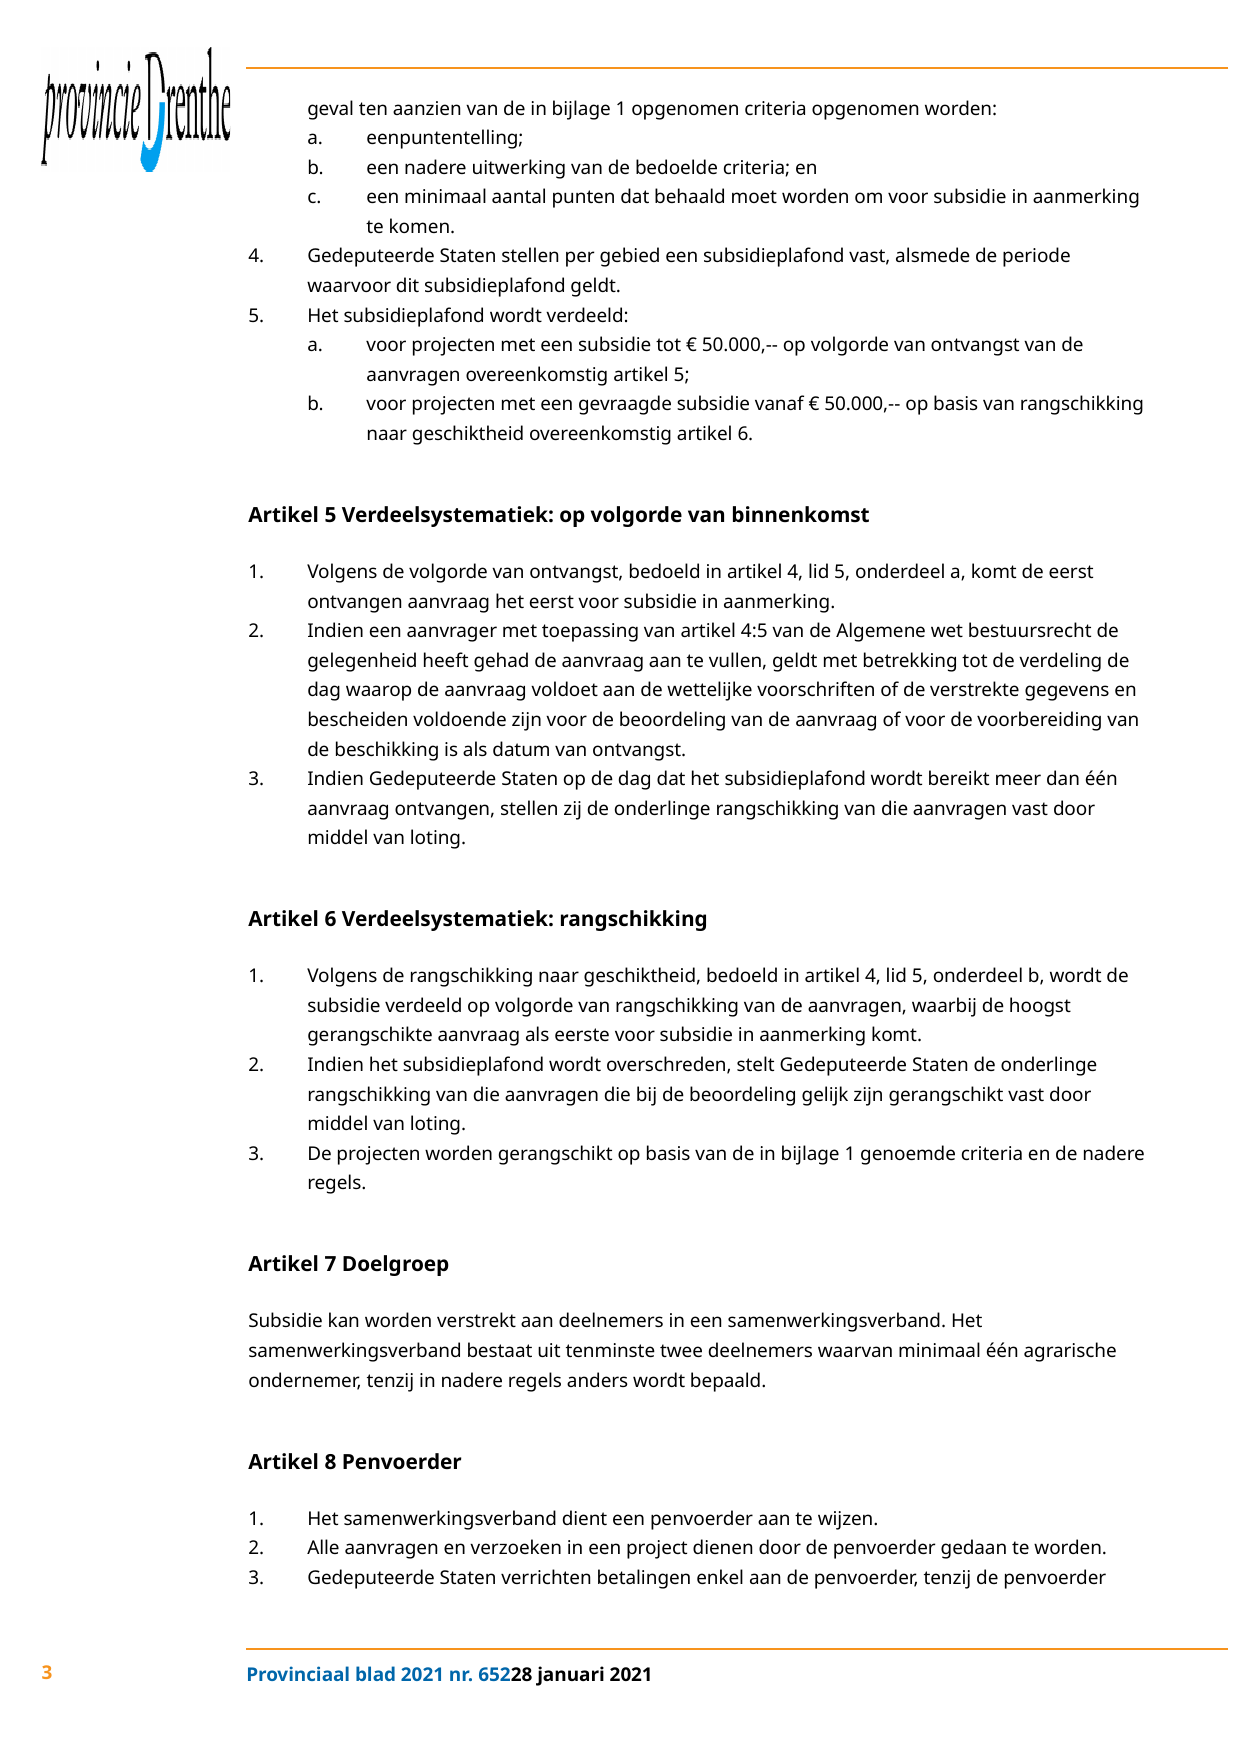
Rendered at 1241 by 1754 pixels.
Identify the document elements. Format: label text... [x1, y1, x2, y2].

list Het samenwerkingsverband dient een penvoerder aan te wijzen. [248, 1505, 1152, 1531]
list Gedeputeerde Staten stellen per gebied een subsidieplafond vast, alsmede de periode waarvoor dit subsidieplafond geldt. [248, 243, 1152, 298]
list Volgens de rangschikking naar geschiktheid, bedoeld in artikel 4, lid 5, onderdeel b, wordt de subsidie verdeeld op volgorde van rangschikking van de aanvragen, waarbij de hoogst gerangschikte aanvraag als eerste voor subsidie in aanmerking komt. [248, 962, 1152, 1047]
list geval ten aanzien van de in bijlage 1 opgenomen criteria opgenomen worden: [248, 95, 1152, 121]
list eenpuntentelling; [307, 124, 1152, 150]
list Indien het subsidieplafond wordt overschreden, stelt Gedeputeerde Staten de onderlinge rangschikking van die aanvragen die bij de beoordeling gelijk zijn gerangschikt vast door middel van loting. [248, 1051, 1152, 1136]
list Het subsidieplafond wordt verdeeld: [248, 302, 1152, 328]
list De projecten worden gerangschikt op basis van de in bijlage 1 genoemde criteria en de nadere regels. [248, 1140, 1152, 1195]
picture [41, 47, 231, 172]
list Alle aanvragen en verzoeken in een project dienen door de penvoerder gedaan te worden. [248, 1534, 1152, 1560]
list een nadere uitwerking van de bedoelde criteria; en [307, 154, 1152, 180]
text Artikel 8 Penvoerder [248, 1447, 1152, 1475]
text Artikel 6 Verdeelsystematiek: rangschikking [248, 904, 1152, 933]
list een minimaal aantal punten dat behaald moet worden om voor subsidie in aanmerking te komen. [307, 183, 1152, 239]
list voor projecten met een gevraagde subsidie vanaf € 50.000,-- op basis van rangschikking naar geschiktheid overeenkomstig artikel 6. [307, 391, 1152, 446]
text Subsidie kan worden verstrekt aan deelnemers in een samenwerkingsverband. Het samenwerkingsverband bestaat uit tenminste twee deelnemers waarvan minimaal één agrarische ondernemer, tenzij in nadere regels anders wordt bepaald. [248, 1308, 1152, 1392]
list voor projecten met een subsidie tot € 50.000,-- op volgorde van ontvangst van de aanvragen overeenkomstig artikel 5; [307, 331, 1152, 387]
list Gedeputeerde Staten verrichten betalingen enkel aan de penvoerder, tenzij de penvoerder [248, 1564, 1152, 1590]
list Volgens de volgorde van ontvangst, bedoeld in artikel 4, lid 5, onderdeel a, komt de eerst ontvangen aanvraag het eerst voor subsidie in aanmerking. [248, 558, 1152, 613]
text Artikel 5 Verdeelsystematiek: op volgorde van binnenkomst [248, 500, 1152, 529]
list Indien een aanvrager met toepassing van artikel 4:5 van de Algemene wet bestuursrecht de gelegenheid heeft gehad de aanvraag aan te vullen, geldt met betrekking tot de verdeling de dag waarop de aanvraag voldoet aan de wettelijke voorschriften of de verstrekte gegevens en bescheiden voldoende zijn voor de beoordeling van de aanvraag of voor de voorbereiding van de beschikking is als datum van ontvangst. [248, 617, 1152, 761]
list Indien Gedeputeerde Staten op de dag dat het subsidieplafond wordt bereikt meer dan één aanvraag ontvangen, stellen zij de onderlinge rangschikking van die aanvragen vast door middel van loting. [248, 765, 1152, 850]
text Artikel 7 Doelgroep [248, 1249, 1152, 1278]
